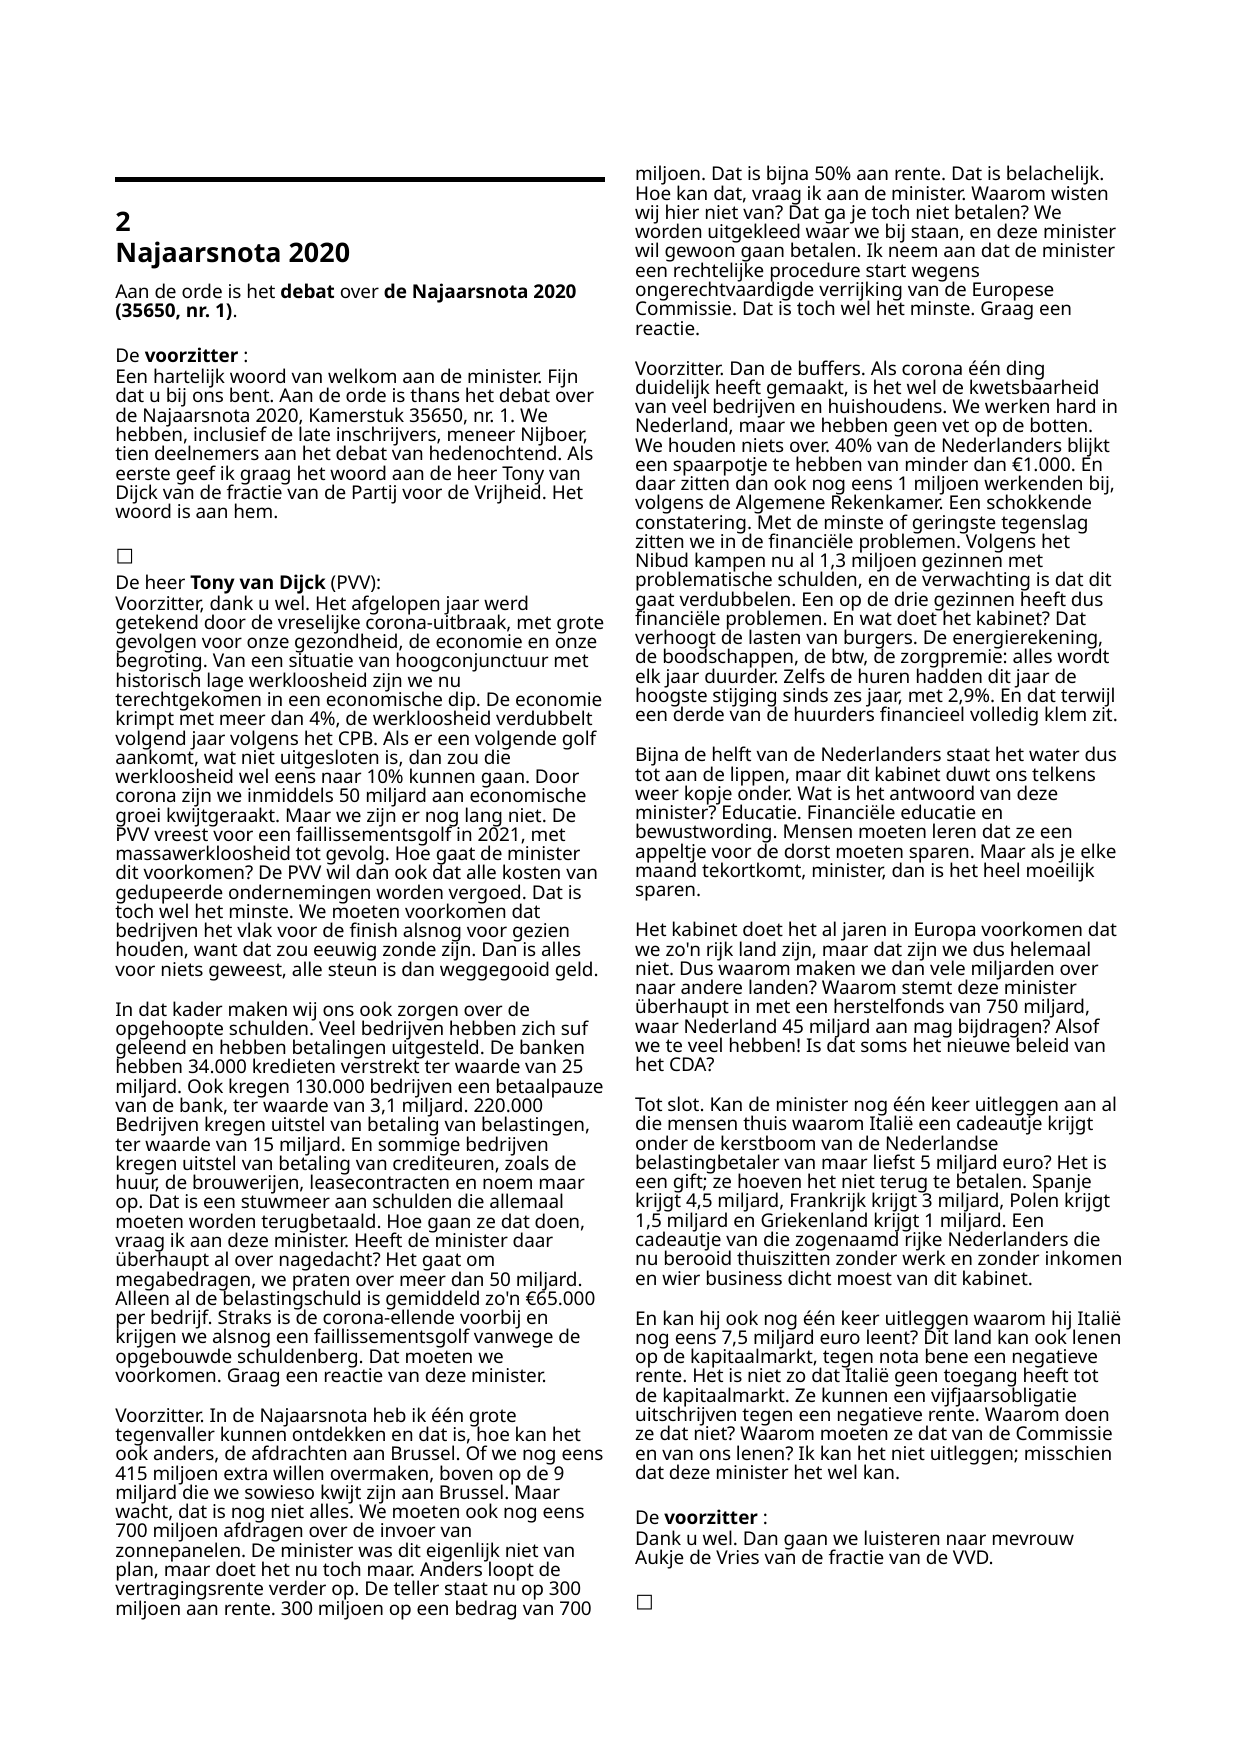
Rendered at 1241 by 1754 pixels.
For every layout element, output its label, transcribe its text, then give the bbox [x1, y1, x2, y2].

text Aan de orde is het debat over de Najaarsnota 2020 (35650, nr. 1). [115, 283, 605, 322]
text In dat kader maken wij ons ook zorgen over de opgehoopte schulden. Veel bedrijven hebben zich suf geleend en hebben betalingen uitgesteld. De banken hebben 34.000 kredieten verstrekt ter waarde van 25 miljard. Ook kregen 130.000 bedrijven een betaalpauze van de bank, ter waarde van 3,1 miljard. 220.000 Bedrijven kregen uitstel van betaling van belastingen, ter waarde van 15 miljard. En sommige bedrijven kregen uitstel van betaling van crediteuren, zoals de huur, de brouwerijen, leasecontracten en noem maar op. Dat is een stuwmeer aan schulden die allemaal moeten worden terugbetaald. Hoe gaan ze dat doen, vraag ik aan deze minister. Heeft de minister daar überhaupt al over nagedacht? Het gaat om megabedragen, we praten over meer dan 50 miljard. Alleen al de belastingschuld is gemiddeld zo'n €65.000 per bedrijf. Straks is de corona-ellende voorbij en krijgen we alsnog een faillissementsgolf vanwege de opgebouwde schuldenberg. Dat moeten we voorkomen. Graag een reactie van deze minister. [115, 1001, 605, 1386]
text En kan hij ook nog één keer uitleggen waarom hij Italië nog eens 7,5 miljard euro leent? Dit land kan ook lenen op de kapitaalmarkt, tegen nota bene een negatieve rente. Het is niet zo dat Italië geen toegang heeft tot de kapitaalmarkt. Ze kunnen een vijfjaarsobligatie uitschrijven tegen een negatieve rente. Waarom doen ze dat niet? Waarom moeten ze dat van de Commissie en van ons lenen? Ik kan het niet uitleggen; misschien dat deze minister het wel kan. [635, 1309, 1125, 1483]
text De voorzitter : [115, 342, 605, 368]
text 2 [115, 203, 605, 239]
text Het kabinet doet het al jaren in Europa voorkomen dat we zo'n rijk land zijn, maar dat zijn we dus helemaal niet. Dus waarom maken we dan vele miljarden over naar andere landen? Waarom stemt deze minister überhaupt in met een herstelfonds van 750 miljard, waar Nederland 45 miljard aan mag bijdragen? Alsof we te veel hebben! Is dat soms het nieuwe beleid van het CDA? [635, 921, 1125, 1075]
text De heer Tony van Dijck (PVV): [115, 569, 605, 594]
text Een hartelijk woord van welkom aan de minister. Fijn dat u bij ons bent. Aan de orde is thans het debat over de Najaarsnota 2020, Kamerstuk 35650, nr. 1. We hebben, inclusief de late inschrijvers, meneer Nijboer, tien deelnemers aan het debat van hedenochtend. Als eerste geef ik graag het woord aan de heer Tony van Dijck van de fractie van de Partij voor de Vrijheid. Het woord is aan hem. [115, 368, 605, 522]
text Voorzitter, dank u wel. Het afgelopen jaar werd getekend door de vreselijke corona-uitbraak, met grote gevolgen voor onze gezondheid, de economie en onze begroting. Van een situatie van hoogconjunctuur met historisch lage werkloosheid zijn we nu terechtgekomen in een economische dip. De economie krimpt met meer dan 4%, de werkloosheid verdubbelt volgend jaar volgens het CPB. Als er een volgende golf aankomt, wat niet uitgesloten is, dan zou die werkloosheid wel eens naar 10% kunnen gaan. Door corona zijn we inmiddels 50 miljard aan economische groei kwijtgeraakt. Maar we zijn er nog lang niet. De PVV vreest voor een faillissementsgolf in 2021, met massawerkloosheid tot gevolg. Hoe gaat de minister dit voorkomen? De PVV wil dan ook dat alle kosten van gedupeerde ondernemingen worden vergoed. Dat is toch wel het minste. We moeten voorkomen dat bedrijven het vlak voor de finish alsnog voor gezien houden, want dat zou eeuwig zonde zijn. Dan is alles voor niets geweest, alle steun is dan weggegooid geld. [115, 594, 605, 980]
text miljoen. Dat is bijna 50% aan rente. Dat is belachelijk. Hoe kan dat, vraag ik aan de minister. Waarom wisten wij hier niet van? Dat ga je toch niet betalen? We worden uitgekleed waar we bij staan, en deze minister wil gewoon gaan betalen. Ik neem aan dat de minister een rechtelijke procedure start wegens ongerechtvaardigde verrijking van de Europese Commissie. Dat is toch wel het minste. Graag een reactie. [635, 165, 1125, 339]
text Bijna de helft van de Nederlanders staat het water dus tot aan de lippen, maar dit kabinet duwt ons telkens weer kopje onder. Wat is het antwoord van deze minister? Educatie. Financiële educatie en bewustwording. Mensen moeten leren dat ze een appeltje voor de dorst moeten sparen. Maar als je elke maand tekortkomt, minister, dan is het heel moeilijk sparen. [635, 746, 1125, 901]
text Tot slot. Kan de minister nog één keer uitleggen aan al die mensen thuis waarom Italië een cadeautje krijgt onder de kerstboom van de Nederlandse belastingbetaler van maar liefst 5 miljard euro? Het is een gift; ze hoeven het niet terug te betalen. Spanje krijgt 4,5 miljard, Frankrijk krijgt 3 miljard, Polen krijgt 1,5 miljard en Griekenland krijgt 1 miljard. Een cadeautje van die zogenaamd rijke Nederlanders die nu berooid thuiszitten zonder werk en zonder inkomen en wier business dicht moest van dit kabinet. [635, 1096, 1125, 1289]
text ⬜ [635, 1589, 1125, 1615]
text Voorzitter. Dan de buffers. Als corona één ding duidelijk heeft gemaakt, is het wel de kwetsbaarheid van veel bedrijven en huishoudens. We werken hard in Nederland, maar we hebben geen vet op de botten. We houden niets over. 40% van de Nederlanders blijkt een spaarpotje te hebben van minder dan €1.000. En daar zitten dan ook nog eens 1 miljoen werkenden bij, volgens de Algemene Rekenkamer. Een schokkende constatering. Met de minste of geringste tegenslag zitten we in de financiële problemen. Volgens het Nibud kampen nu al 1,3 miljoen gezinnen met problematische schulden, en de verwachting is dat dit gaat verdubbelen. Een op de drie gezinnen heeft dus financiële problemen. En wat doet het kabinet? Dat verhoogt de lasten van burgers. De energierekening, de boodschappen, de btw, de zorgpremie: alles wordt elk jaar duurder. Zelfs de huren hadden dit jaar de hoogste stijging sinds zes jaar, met 2,9%. En dat terwijl een derde van de huurders financieel volledig klem zit. [635, 359, 1125, 726]
text Najaarsnota 2020 [115, 239, 605, 283]
text Dank u wel. Dan gaan we luisteren naar mevrouw Aukje de Vries van de fractie van de VVD. [635, 1529, 1125, 1568]
text ⬜ [115, 543, 605, 569]
text Voorzitter. In de Najaarsnota heb ik één grote tegenvaller kunnen ontdekken en dat is, hoe kan het ook anders, de afdrachten aan Brussel. Of we nog eens 415 miljoen extra willen overmaken, boven op de 9 miljard die we sowieso kwijt zijn aan Brussel. Maar wacht, dat is nog niet alles. We moeten ook nog eens 700 miljoen afdragen over de invoer van zonnepanelen. De minister was dit eigenlijk niet van plan, maar doet het nu toch maar. Anders loopt de vertragingsrente verder op. De teller staat nu op 300 miljoen aan rente. 300 miljoen op een bedrag van 700 [115, 1407, 605, 1619]
text De voorzitter : [635, 1504, 1125, 1529]
